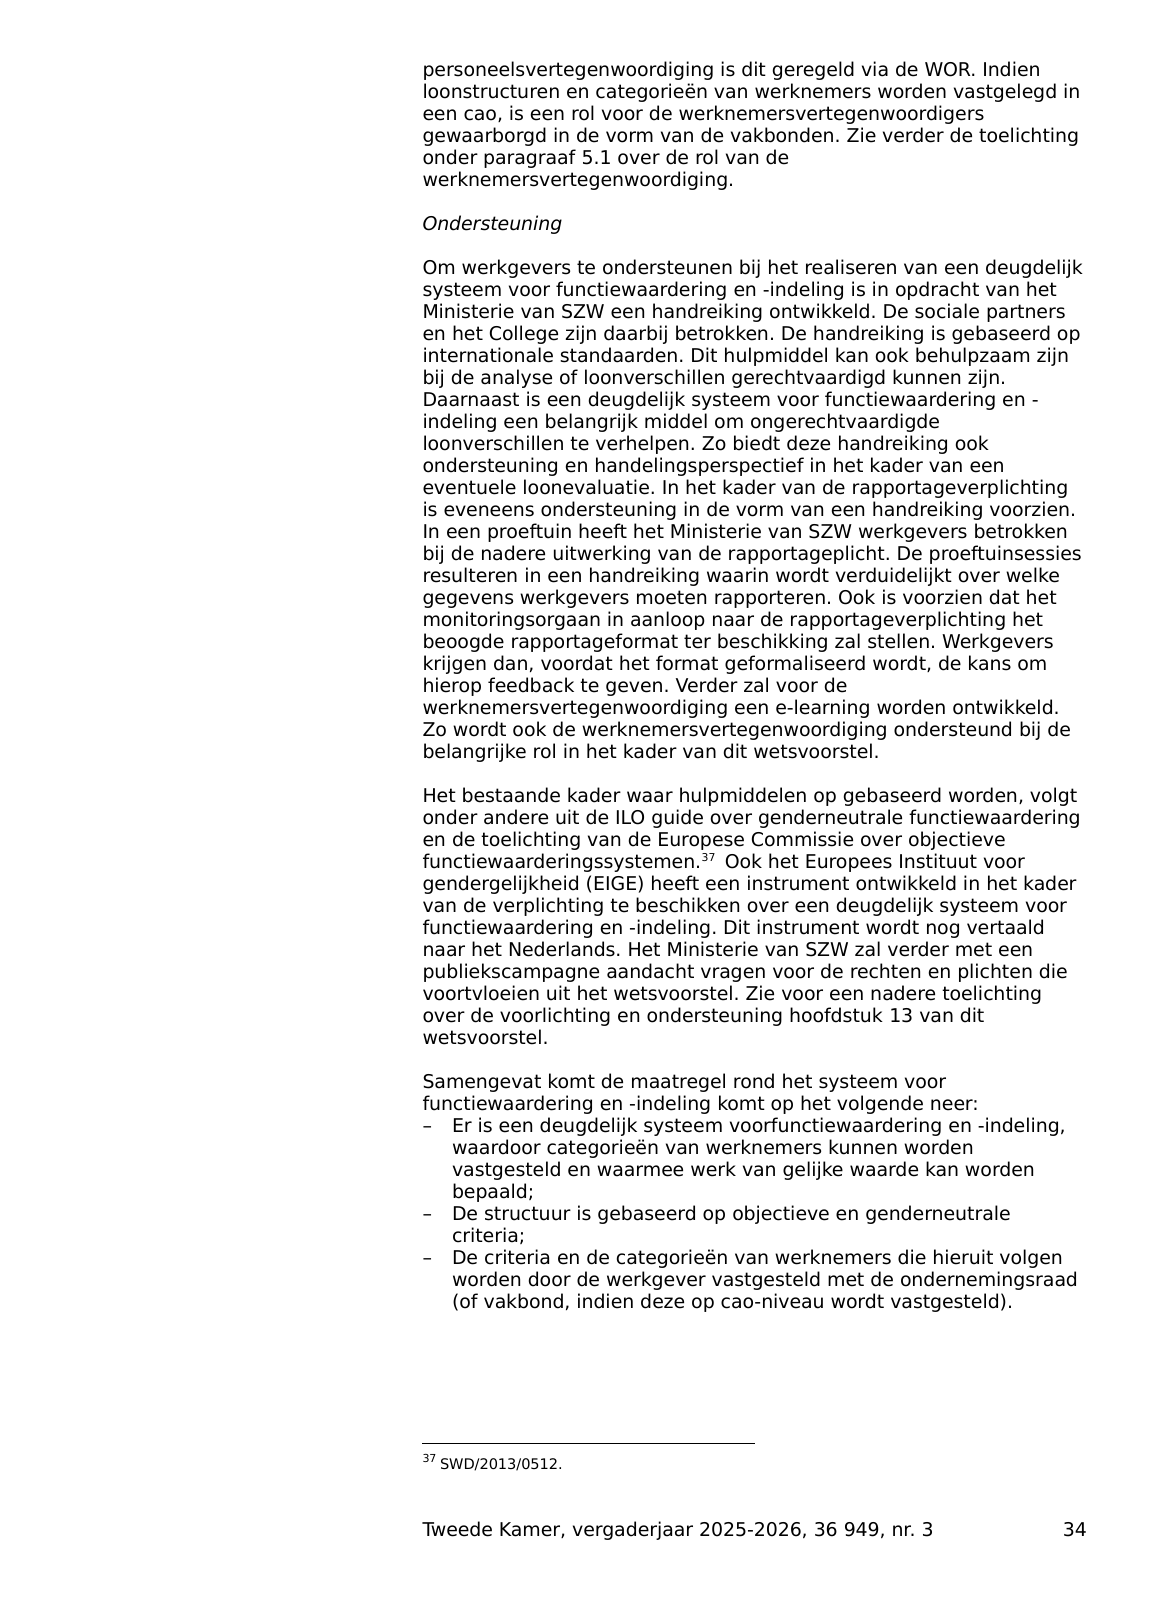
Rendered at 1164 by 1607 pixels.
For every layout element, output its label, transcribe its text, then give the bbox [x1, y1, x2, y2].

text Om werkgevers te ondersteunen bij het realiseren van een deugdelijk systeem voor functiewaardering en -indeling is in opdracht van het Ministerie van SZW een handreiking ontwikkeld. De sociale partners en het College zijn daarbij betrokken. De handreiking is gebaseerd op internationale standaarden. Dit hulpmiddel kan ook behulpzaam zijn bij de analyse of loonverschillen gerechtvaardigd kunnen zijn. Daarnaast is een deugdelijk systeem voor functiewaardering en -indeling een belangrijk middel om ongerechtvaardigde loonverschillen te verhelpen. Zo biedt deze handreiking ook ondersteuning en handelingsperspectief in het kader van een eventuele loonevaluatie. In het kader van de rapportageverplichting is eveneens ondersteuning in de vorm van een handreiking voorzien. In een proeftuin heeft het Ministerie van SZW werkgevers betrokken bij de nadere uitwerking van de rapportageplicht. De proeftuinsessies resulteren in een handreiking waarin wordt verduidelijkt over welke gegevens werkgevers moeten rapporteren. Ook is voorzien dat het monitoringsorgaan in aanloop naar de rapportageverplichting het beoogde rapportageformat ter beschikking zal stellen. Werkgevers krijgen dan, voordat het format geformaliseerd wordt, de kans om hierop feedback te geven. Verder zal voor de werknemersvertegenwoordiging een e-learning worden ontwikkeld. Zo wordt ook de werknemersvertegenwoordiging ondersteund bij de belangrijke rol in het kader van dit wetsvoorstel. [422, 257, 1087, 763]
text SWD/2013/0512. [422, 1452, 1087, 1474]
text personeelsvertegenwoordiging is dit geregeld via de WOR. Indien loonstructuren en categorieën van werknemers worden vastgelegd in een cao, is een rol voor de werknemersvertegenwoordigers gewaarborgd in de vorm van de vakbonden. Zie verder de toelichting onder paragraaf 5.1 over de rol van de werknemersvertegenwoordiging. [422, 59, 1087, 191]
subtitle Ondersteuning [422, 213, 1087, 235]
text – De criteria en de categorieën van werknemers die hieruit volgen worden door de werkgever vastgesteld met de ondernemingsraad (of vakbond, indien deze op cao-niveau wordt vastgesteld). [422, 1247, 1087, 1313]
text – De structuur is gebaseerd op objectieve en genderneutrale criteria; [422, 1203, 1087, 1247]
text – Er is een deugdelijk systeem voorfunctiewaardering en -indeling, waardoor categorieën van werknemers kunnen worden vastgesteld en waarmee werk van gelijke waarde kan worden bepaald; [422, 1115, 1087, 1203]
text Het bestaande kader waar hulpmiddelen op gebaseerd worden, volgt onder andere uit de ILO guide over genderneutrale functiewaardering en de toelichting van de Europese Commissie over objectieve functiewaarderingssystemen. Ook het Europees Instituut voor gendergelijkheid (EIGE) heeft een instrument ontwikkeld in het kader van de verplichting te beschikken over een deugdelijk systeem voor functiewaardering en -indeling. Dit instrument wordt nog vertaald naar het Nederlands. Het Ministerie van SZW zal verder met een publiekscampagne aandacht vragen voor de rechten en plichten die voortvloeien uit het wetsvoorstel. Zie voor een nadere toelichting over de voorlichting en ondersteuning hoofdstuk 13 van dit wetsvoorstel. [422, 785, 1087, 1049]
text Samengevat komt de maatregel rond het systeem voor functiewaardering en -indeling komt op het volgende neer: [422, 1071, 1087, 1115]
